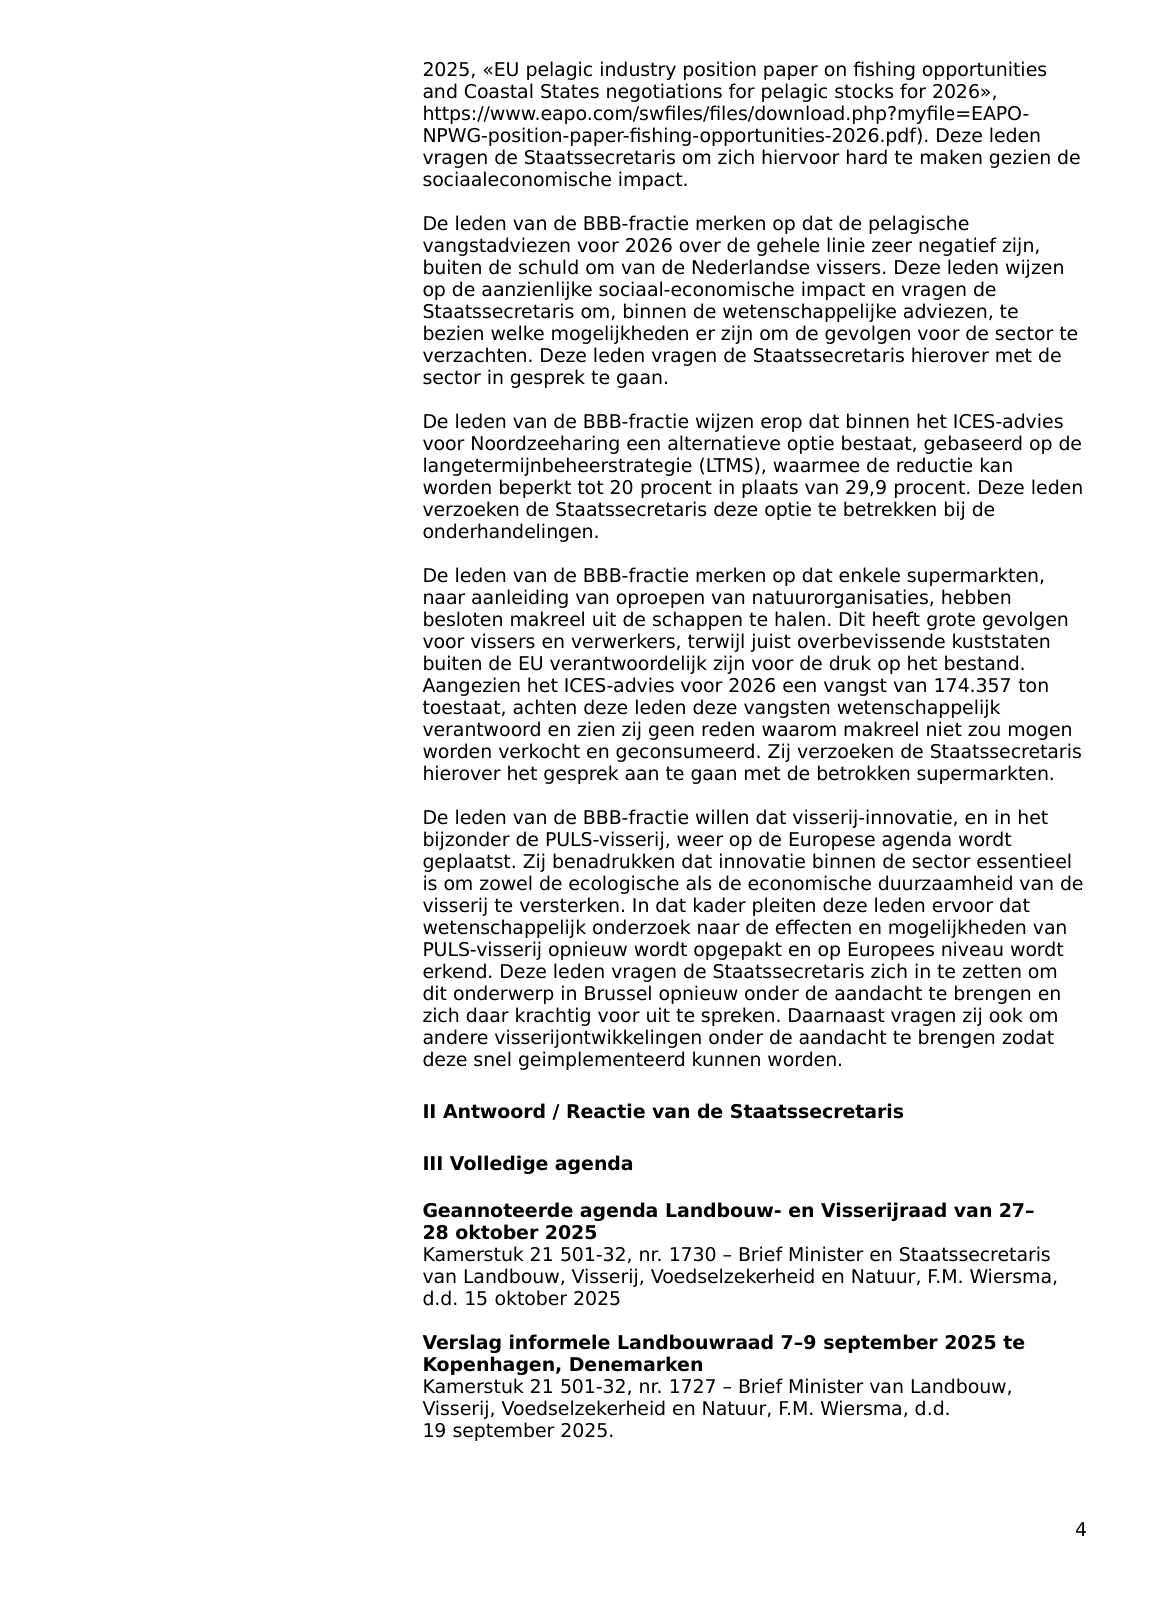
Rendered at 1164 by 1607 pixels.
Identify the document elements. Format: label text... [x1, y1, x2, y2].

text Geannoteerde agenda Landbouw- en Visserijraad van 27–28 oktober 2025 [422, 1200, 1087, 1244]
text De leden van de BBB-fractie wijzen erop dat binnen het ICES-advies voor Noordzeeharing een alternatieve optie bestaat, gebaseerd op de langetermijnbeheerstrategie (LTMS), waarmee de reductie kan worden beperkt tot 20 procent in plaats van 29,9 procent. Deze leden verzoeken de Staatssecretaris deze optie te betrekken bij de onderhandelingen. [422, 411, 1087, 543]
subtitle III Volledige agenda [422, 1153, 1087, 1175]
text De leden van de BBB-fractie merken op dat enkele supermarkten, naar aanleiding van oproepen van natuurorganisaties, hebben besloten makreel uit de schappen te halen. Dit heeft grote gevolgen voor vissers en verwerkers, terwijl juist overbevissende kuststaten buiten de EU verantwoordelijk zijn voor de druk op het bestand. Aangezien het ICES-advies voor 2026 een vangst van 174.357 ton toestaat, achten deze leden deze vangsten wetenschappelijk verantwoord en zien zij geen reden waarom makreel niet zou mogen worden verkocht en geconsumeerd. Zij verzoeken de Staatssecretaris hierover het gesprek aan te gaan met de betrokken supermarkten. [422, 565, 1087, 785]
text De leden van de BBB-fractie willen dat visserij-innovatie, en in het bijzonder de PULS-visserij, weer op de Europese agenda wordt geplaatst. Zij benadrukken dat innovatie binnen de sector essentieel is om zowel de ecologische als de economische duurzaamheid van de visserij te versterken. In dat kader pleiten deze leden ervoor dat wetenschappelijk onderzoek naar de effecten en mogelijkheden van PULS-visserij opnieuw wordt opgepakt en op Europees niveau wordt erkend. Deze leden vragen de Staatssecretaris zich in te zetten om dit onderwerp in Brussel opnieuw onder de aandacht te brengen en zich daar krachtig voor uit te spreken. Daarnaast vragen zij ook om andere visserijontwikkelingen onder de aandacht te brengen zodat deze snel geimplementeerd kunnen worden. [422, 807, 1087, 1071]
subtitle II Antwoord / Reactie van de Staatssecretaris [422, 1101, 1087, 1123]
text 2025, «EU pelagic industry position paper on fishing opportunities and Coastal States negotiations for pelagic stocks for 2026», https://www.eapo.com/swfiles/files/download.php?myfile=EAPO-NPWG-position-paper-fishing-opportunities-2026.pdf). Deze leden vragen de Staatssecretaris om zich hiervoor hard te maken gezien de sociaaleconomische impact. [422, 59, 1087, 191]
text Kamerstuk 21 501-32, nr. 1730 – Brief Minister en Staatssecretaris van Landbouw, Visserij, Voedselzekerheid en Natuur, F.M. Wiersma, d.d. 15 oktober 2025 [422, 1244, 1087, 1310]
text De leden van de BBB-fractie merken op dat de pelagische vangstadviezen voor 2026 over de gehele linie zeer negatief zijn, buiten de schuld om van de Nederlandse vissers. Deze leden wijzen op de aanzienlijke sociaal-economische impact en vragen de Staatssecretaris om, binnen de wetenschappelijke adviezen, te bezien welke mogelijkheden er zijn om de gevolgen voor de sector te verzachten. Deze leden vragen de Staatssecretaris hierover met de sector in gesprek te gaan. [422, 213, 1087, 389]
text Verslag informele Landbouwraad 7–9 september 2025 te Kopenhagen, Denemarken [422, 1332, 1087, 1376]
text Kamerstuk 21 501-32, nr. 1727 – Brief Minister van Landbouw, Visserij, Voedselzekerheid en Natuur, F.M. Wiersma, d.d. 19 september 2025. [422, 1376, 1087, 1442]
